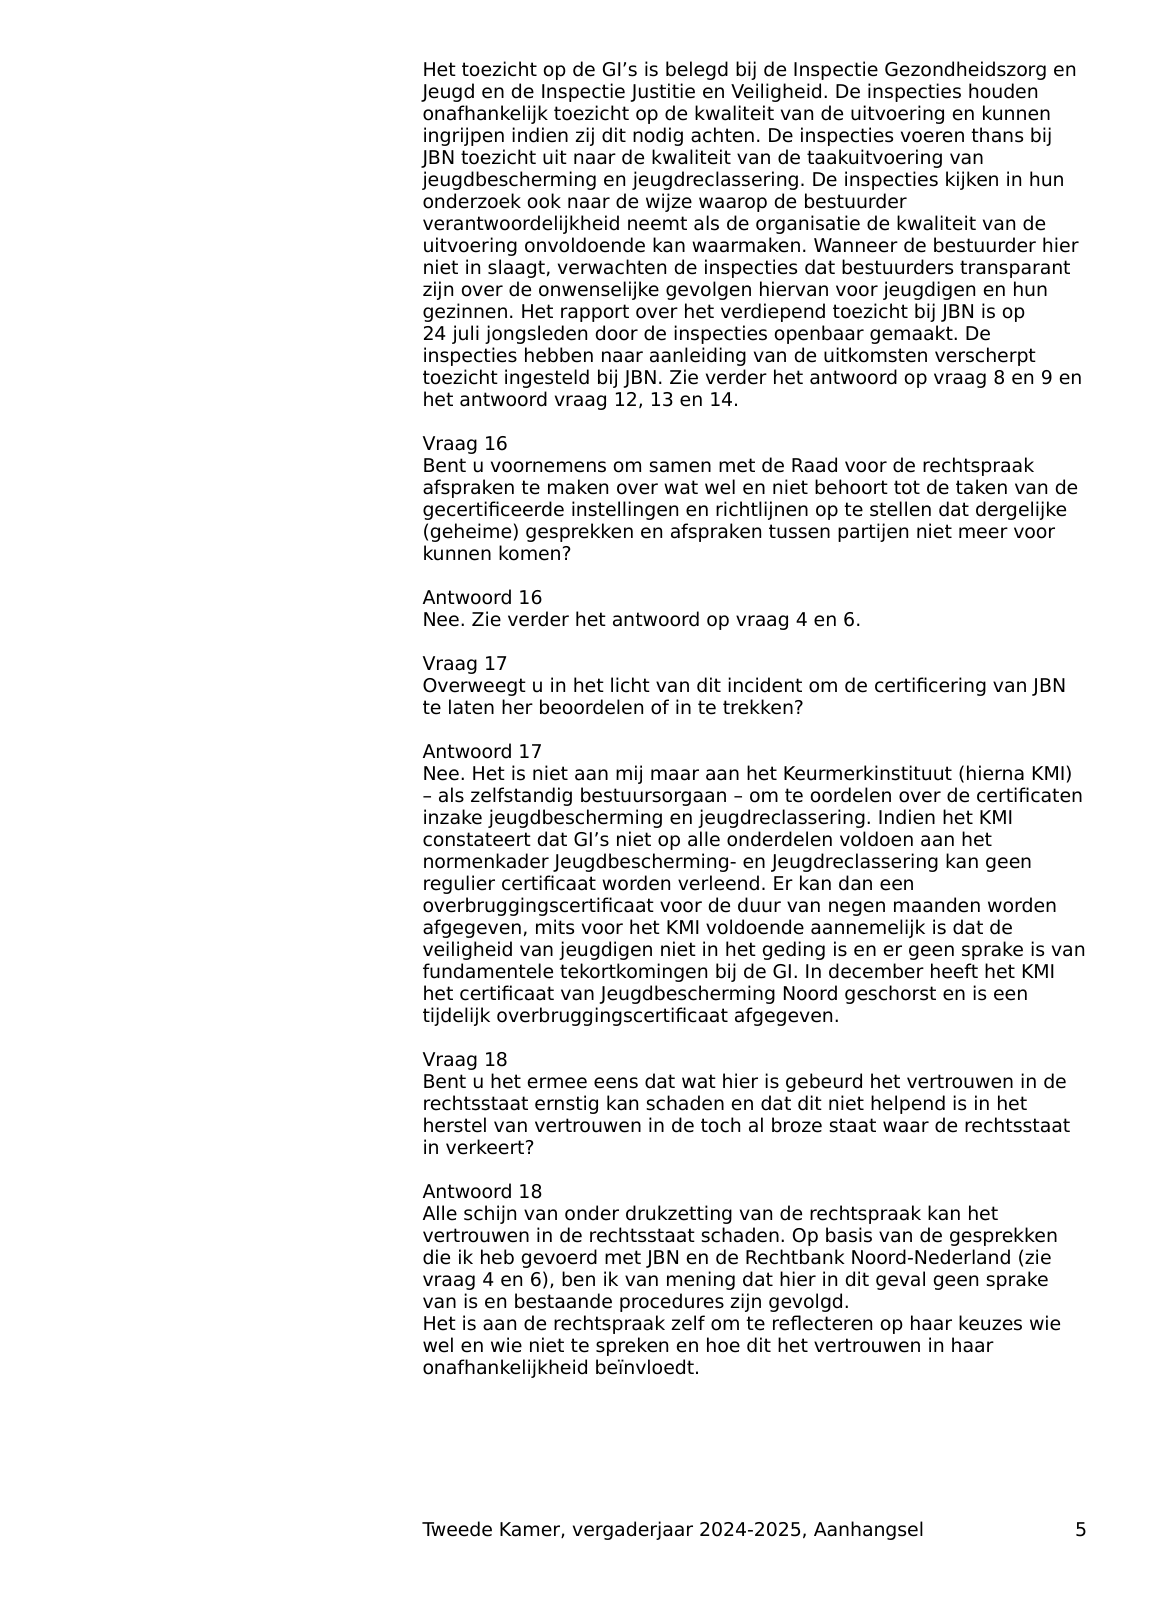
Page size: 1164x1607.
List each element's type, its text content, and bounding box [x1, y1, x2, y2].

text Het is aan de rechtspraak zelf om te reflecteren op haar keuzes wie wel en wie niet te spreken en hoe dit het vertrouwen in haar onafhankelijkheid beïnvloedt. [422, 1313, 1087, 1379]
text Alle schijn van onder drukzetting van de rechtspraak kan het vertrouwen in de rechtsstaat schaden. Op basis van de gesprekken die ik heb gevoerd met JBN en de Rechtbank Noord-Nederland (zie vraag 4 en 6), ben ik van mening dat hier in dit geval geen sprake van is en bestaande procedures zijn gevolgd. [422, 1203, 1087, 1313]
text Bent u voornemens om samen met de Raad voor de rechtspraak afspraken te maken over wat wel en niet behoort tot de taken van de gecertificeerde instellingen en richtlijnen op te stellen dat dergelijke (geheime) gesprekken en afspraken tussen partijen niet meer voor kunnen komen? [422, 455, 1087, 565]
text Vraag 16 [422, 433, 1087, 455]
text Overweegt u in het licht van dit incident om de certificering van JBN te laten her beoordelen of in te trekken? [422, 675, 1087, 719]
text Vraag 18 [422, 1049, 1087, 1071]
text Bent u het ermee eens dat wat hier is gebeurd het vertrouwen in de rechtsstaat ernstig kan schaden en dat dit niet helpend is in het herstel van vertrouwen in de toch al broze staat waar de rechtsstaat in verkeert? [422, 1071, 1087, 1159]
text Nee. Zie verder het antwoord op vraag 4 en 6. [422, 609, 1087, 631]
text Nee. Het is niet aan mij maar aan het Keurmerkinstituut (hierna KMI) – als zelfstandig bestuursorgaan – om te oordelen over de certificaten inzake jeugdbescherming en jeugdreclassering. Indien het KMI constateert dat GI’s niet op alle onderdelen voldoen aan het normenkader Jeugdbescherming- en Jeugdreclassering kan geen regulier certificaat worden verleend. Er kan dan een overbruggingscertificaat voor de duur van negen maanden worden afgegeven, mits voor het KMI voldoende aannemelijk is dat de veiligheid van jeugdigen niet in het geding is en er geen sprake is van fundamentele tekortkomingen bij de GI. In december heeft het KMI het certificaat van Jeugdbescherming Noord geschorst en is een tijdelijk overbruggingscertificaat afgegeven. [422, 763, 1087, 1027]
text Het toezicht op de GI’s is belegd bij de Inspectie Gezondheidszorg en Jeugd en de Inspectie Justitie en Veiligheid. De inspecties houden onafhankelijk toezicht op de kwaliteit van de uitvoering en kunnen ingrijpen indien zij dit nodig achten. De inspecties voeren thans bij JBN toezicht uit naar de kwaliteit van de taakuitvoering van jeugdbescherming en jeugdreclassering. De inspecties kijken in hun onderzoek ook naar de wijze waarop de bestuurder verantwoordelijkheid neemt als de organisatie de kwaliteit van de uitvoering onvoldoende kan waarmaken. Wanneer de bestuurder hier niet in slaagt, verwachten de inspecties dat bestuurders transparant zijn over de onwenselijke gevolgen hiervan voor jeugdigen en hun gezinnen. Het rapport over het verdiepend toezicht bij JBN is op 24 juli jongsleden door de inspecties openbaar gemaakt. De inspecties hebben naar aanleiding van de uitkomsten verscherpt toezicht ingesteld bij JBN. Zie verder het antwoord op vraag 8 en 9 en het antwoord vraag 12, 13 en 14. [422, 59, 1087, 411]
text Antwoord 18 [422, 1181, 1087, 1203]
text Vraag 17 [422, 653, 1087, 675]
text Antwoord 17 [422, 741, 1087, 763]
text Antwoord 16 [422, 587, 1087, 609]
